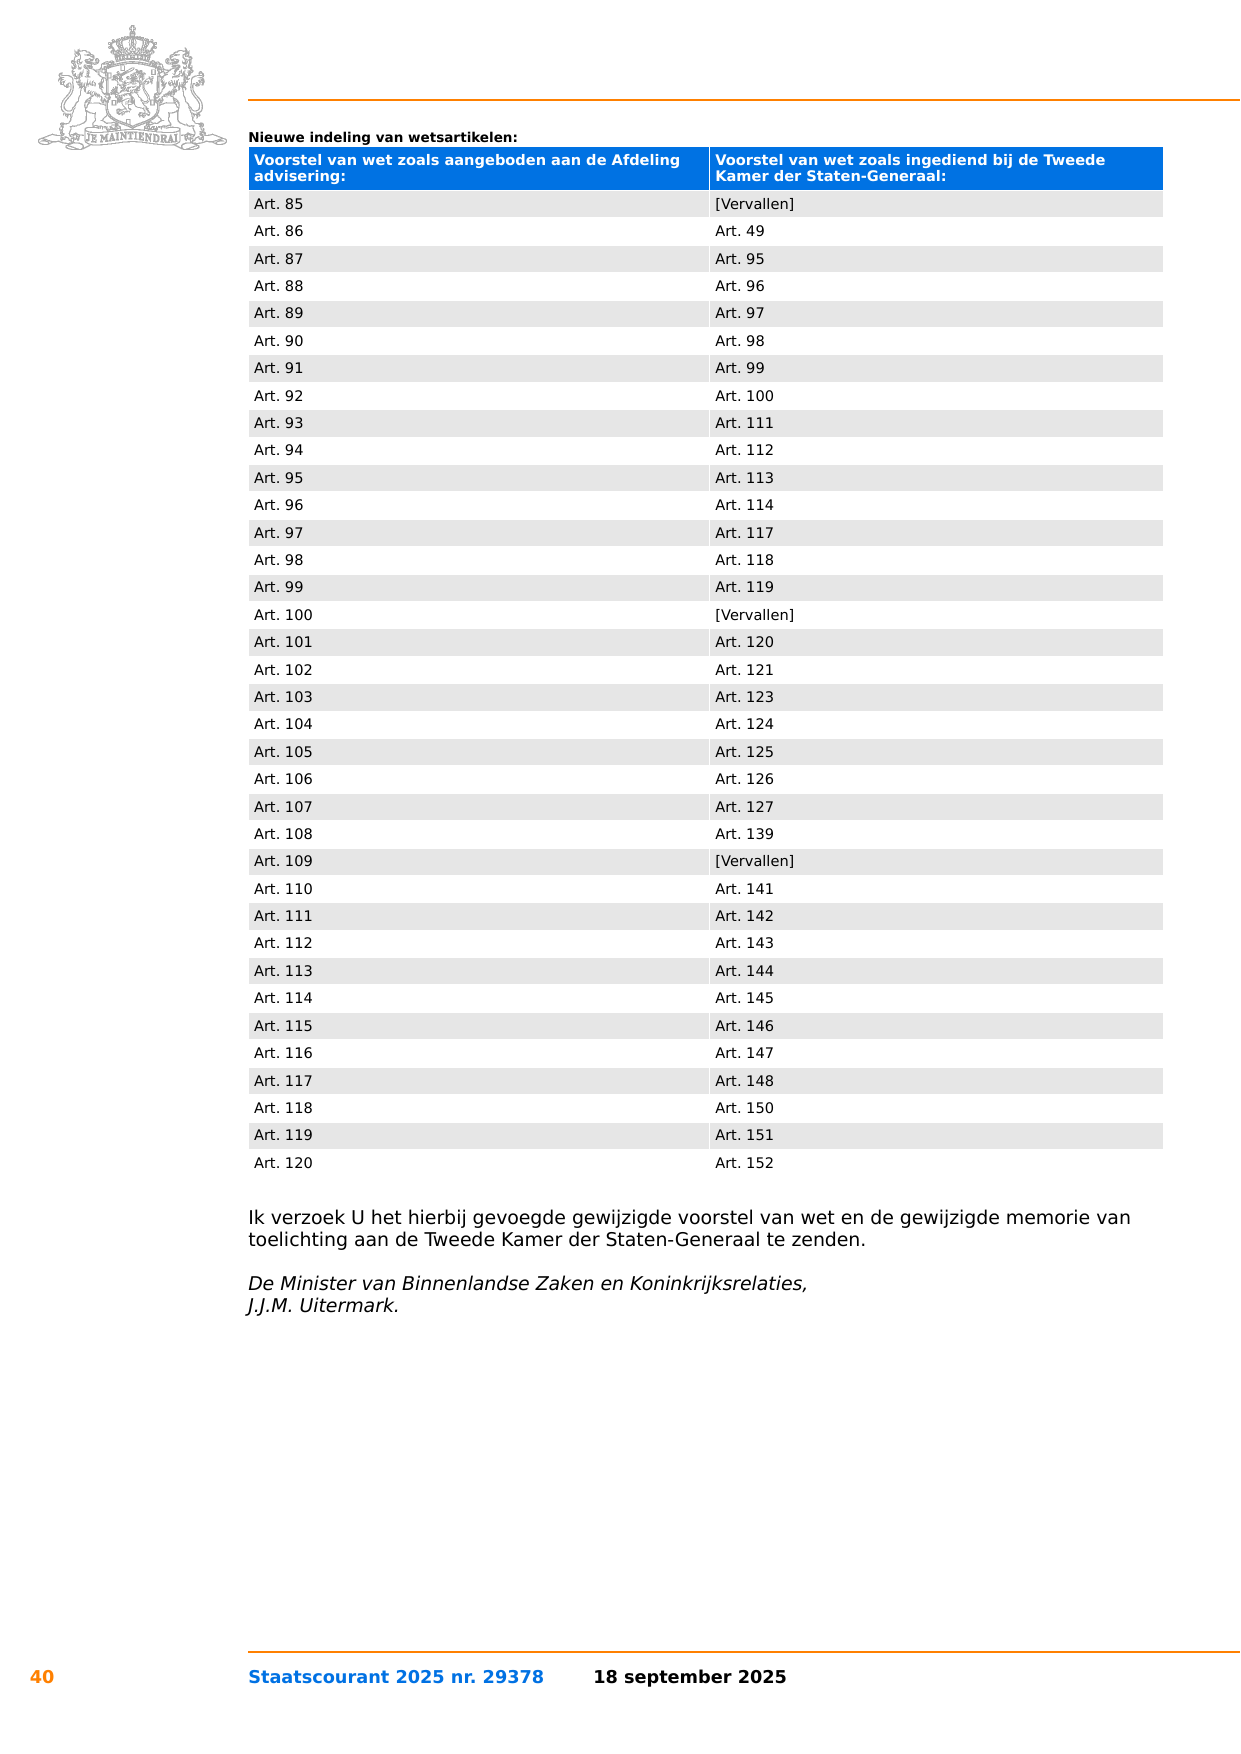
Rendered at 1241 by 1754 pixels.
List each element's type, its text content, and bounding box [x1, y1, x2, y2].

table_cell Art. 121 [710, 657, 1163, 683]
table_cell Art. 118 [710, 547, 1163, 573]
table_cell Art. 142 [710, 903, 1163, 930]
table_cell Art. 123 [710, 684, 1163, 711]
table_cell Art. 114 [249, 986, 709, 1012]
table_cell Art. 86 [249, 219, 709, 245]
table_cell Voorstel van wet zoals ingediend bij de Tweede Kamer der Staten-Generaal: [710, 147, 1163, 190]
table_cell Art. 120 [249, 1150, 709, 1176]
table_cell [Vervallen] [710, 602, 1163, 628]
table_cell Art. 148 [710, 1068, 1163, 1094]
table_cell Art. 103 [249, 684, 709, 711]
table_cell Art. 139 [710, 821, 1163, 847]
table_cell Art. 145 [710, 986, 1163, 1012]
table_cell Art. 110 [249, 876, 709, 902]
table_cell [Vervallen] [710, 191, 1163, 217]
table_cell Art. 95 [249, 465, 709, 491]
table_header Nieuwe indeling van wetsartikelen: [248, 130, 1163, 146]
table_cell Art. 112 [249, 931, 709, 957]
table_cell [Vervallen] [710, 849, 1163, 875]
table_cell Art. 107 [249, 794, 709, 820]
table_cell Art. 100 [249, 602, 709, 628]
text De Minister van Binnenlandse Zaken en Koninkrijksrelaties, J.J.M. Uitermark. [248, 1273, 1163, 1317]
table_cell Art. 99 [249, 575, 709, 601]
table_cell Art. 119 [710, 575, 1163, 601]
table_cell Art. 150 [710, 1095, 1163, 1121]
table_cell Art. 144 [710, 958, 1163, 984]
table_cell Art. 87 [249, 246, 709, 272]
table_cell Art. 117 [710, 520, 1163, 546]
table_cell Art. 119 [249, 1123, 709, 1149]
picture [38, 25, 227, 150]
table_cell Art. 108 [249, 821, 709, 847]
table_cell Art. 102 [249, 657, 709, 683]
table_cell Art. 89 [249, 301, 709, 327]
table_cell Art. 92 [249, 383, 709, 409]
table_cell Art. 116 [249, 1040, 709, 1067]
table_cell Art. 96 [710, 273, 1163, 299]
table_cell Art. 93 [249, 410, 709, 437]
table_cell Art. 112 [710, 438, 1163, 464]
table_cell Art. 96 [249, 493, 709, 519]
table_cell Art. 125 [710, 739, 1163, 765]
table_cell Art. 95 [710, 246, 1163, 272]
table_cell Art. 101 [249, 629, 709, 656]
table_cell Art. 97 [710, 301, 1163, 327]
table_cell Art. 141 [710, 876, 1163, 902]
text Ik verzoek U het hierbij gevoegde gewijzigde voorstel van wet en de gewijzigde memorie van toelichting aan de Tweede Kamer der Staten-Generaal te zenden. [248, 1207, 1163, 1251]
table_cell Art. 124 [710, 712, 1163, 738]
table_cell Art. 88 [249, 273, 709, 299]
table_cell Art. 118 [249, 1095, 709, 1121]
table_cell Art. 91 [249, 355, 709, 382]
table_cell Art. 117 [249, 1068, 709, 1094]
table_cell Art. 49 [710, 219, 1163, 245]
table_cell Art. 114 [710, 493, 1163, 519]
table_cell Art. 98 [249, 547, 709, 573]
table_cell Art. 113 [710, 465, 1163, 491]
table_cell Art. 113 [249, 958, 709, 984]
table_cell Voorstel van wet zoals aangeboden aan de Afdeling advisering: [249, 147, 709, 190]
table_cell Art. 151 [710, 1123, 1163, 1149]
table_cell Art. 115 [249, 1013, 709, 1039]
table_cell Art. 104 [249, 712, 709, 738]
table_cell Art. 85 [249, 191, 709, 217]
table_cell Art. 147 [710, 1040, 1163, 1067]
table_cell Art. 106 [249, 766, 709, 793]
table_cell Art. 111 [249, 903, 709, 930]
table_cell Art. 152 [710, 1150, 1163, 1176]
table_cell Art. 143 [710, 931, 1163, 957]
table_cell Art. 100 [710, 383, 1163, 409]
table_cell Art. 94 [249, 438, 709, 464]
table_cell Art. 97 [249, 520, 709, 546]
table_cell Art. 120 [710, 629, 1163, 656]
table_cell Art. 90 [249, 328, 709, 354]
table_cell Art. 98 [710, 328, 1163, 354]
table_cell Art. 126 [710, 766, 1163, 793]
table_cell Art. 99 [710, 355, 1163, 382]
table_cell Art. 146 [710, 1013, 1163, 1039]
table_cell Art. 105 [249, 739, 709, 765]
table_cell Art. 111 [710, 410, 1163, 437]
table_cell Art. 109 [249, 849, 709, 875]
table_cell Art. 127 [710, 794, 1163, 820]
